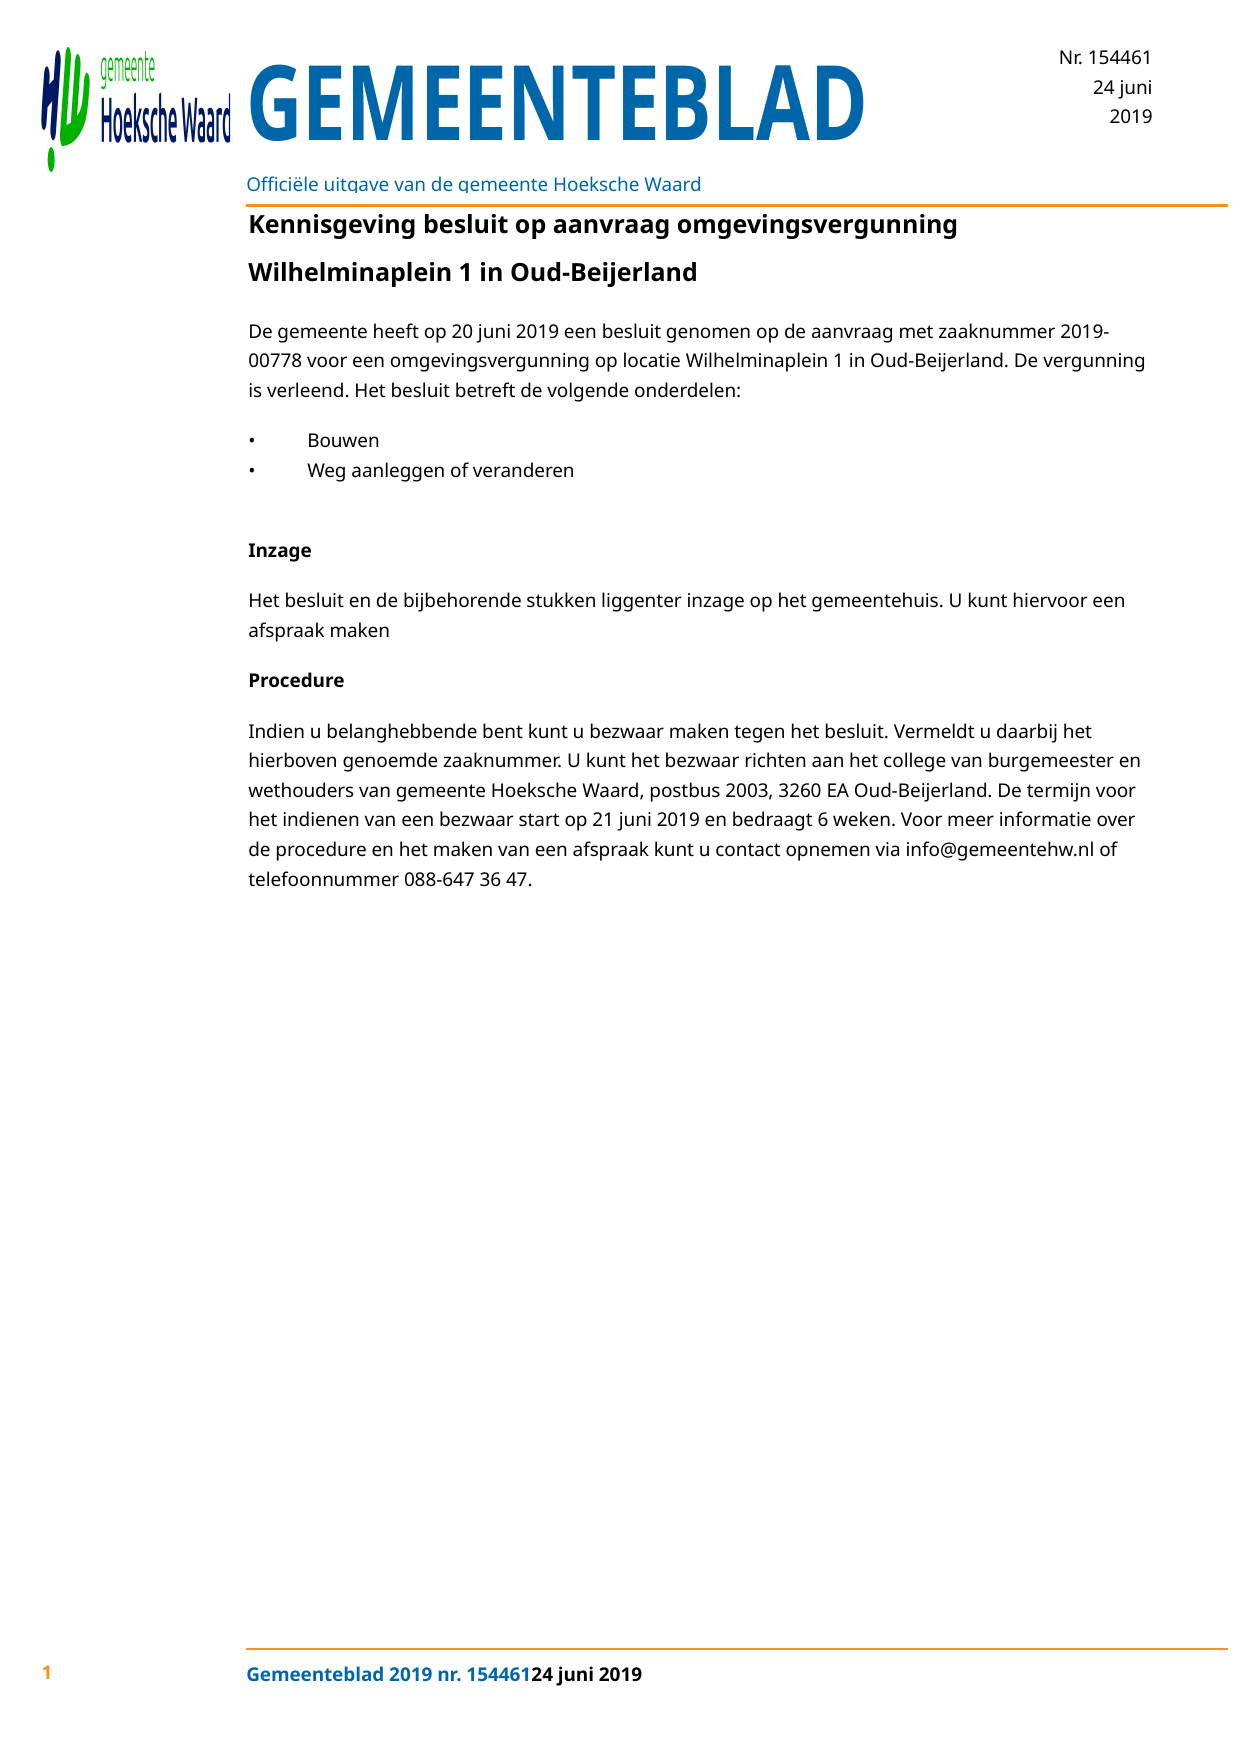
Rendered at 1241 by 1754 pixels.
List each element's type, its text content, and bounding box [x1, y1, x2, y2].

text Inzage [248, 537, 1152, 563]
text Kennisgeving besluit op aanvraag omgevingsvergunning Wilhelminaplein 1 in Oud-Beijerland [248, 207, 1152, 288]
list Bouwen [248, 427, 1152, 453]
text Het besluit en de bijbehorende stukken liggenter inzage op het gemeentehuis. U kunt hiervoor een afspraak maken [248, 587, 1152, 643]
text Procedure [248, 667, 1152, 693]
text De gemeente heeft op 20 juni 2019 een besluit genomen op de aanvraag met zaaknummer 2019-00778 voor een omgevingsvergunning op locatie Wilhelminaplein 1 in Oud-Beijerland. De vergunning is verleend. Het besluit betreft de volgende onderdelen: [248, 318, 1152, 403]
list Weg aanleggen of veranderen [248, 457, 1152, 483]
text Indien u belanghebbende bent kunt u bezwaar maken tegen het besluit. Vermeldt u daarbij het hierboven genoemde zaaknummer. U kunt het bezwaar richten aan het college van burgemeester en wethouders van gemeente Hoeksche Waard, postbus 2003, 3260 EA Oud-Beijerland. De termijn voor het indienen van een bezwaar start op 21 juni 2019 en bedraagt 6 weken. Voor meer informatie over de procedure en het maken van een afspraak kunt u contact opnemen via info@gemeentehw.nl of telefoonnummer 088-647 36 47. [248, 718, 1152, 892]
picture [41, 47, 231, 172]
